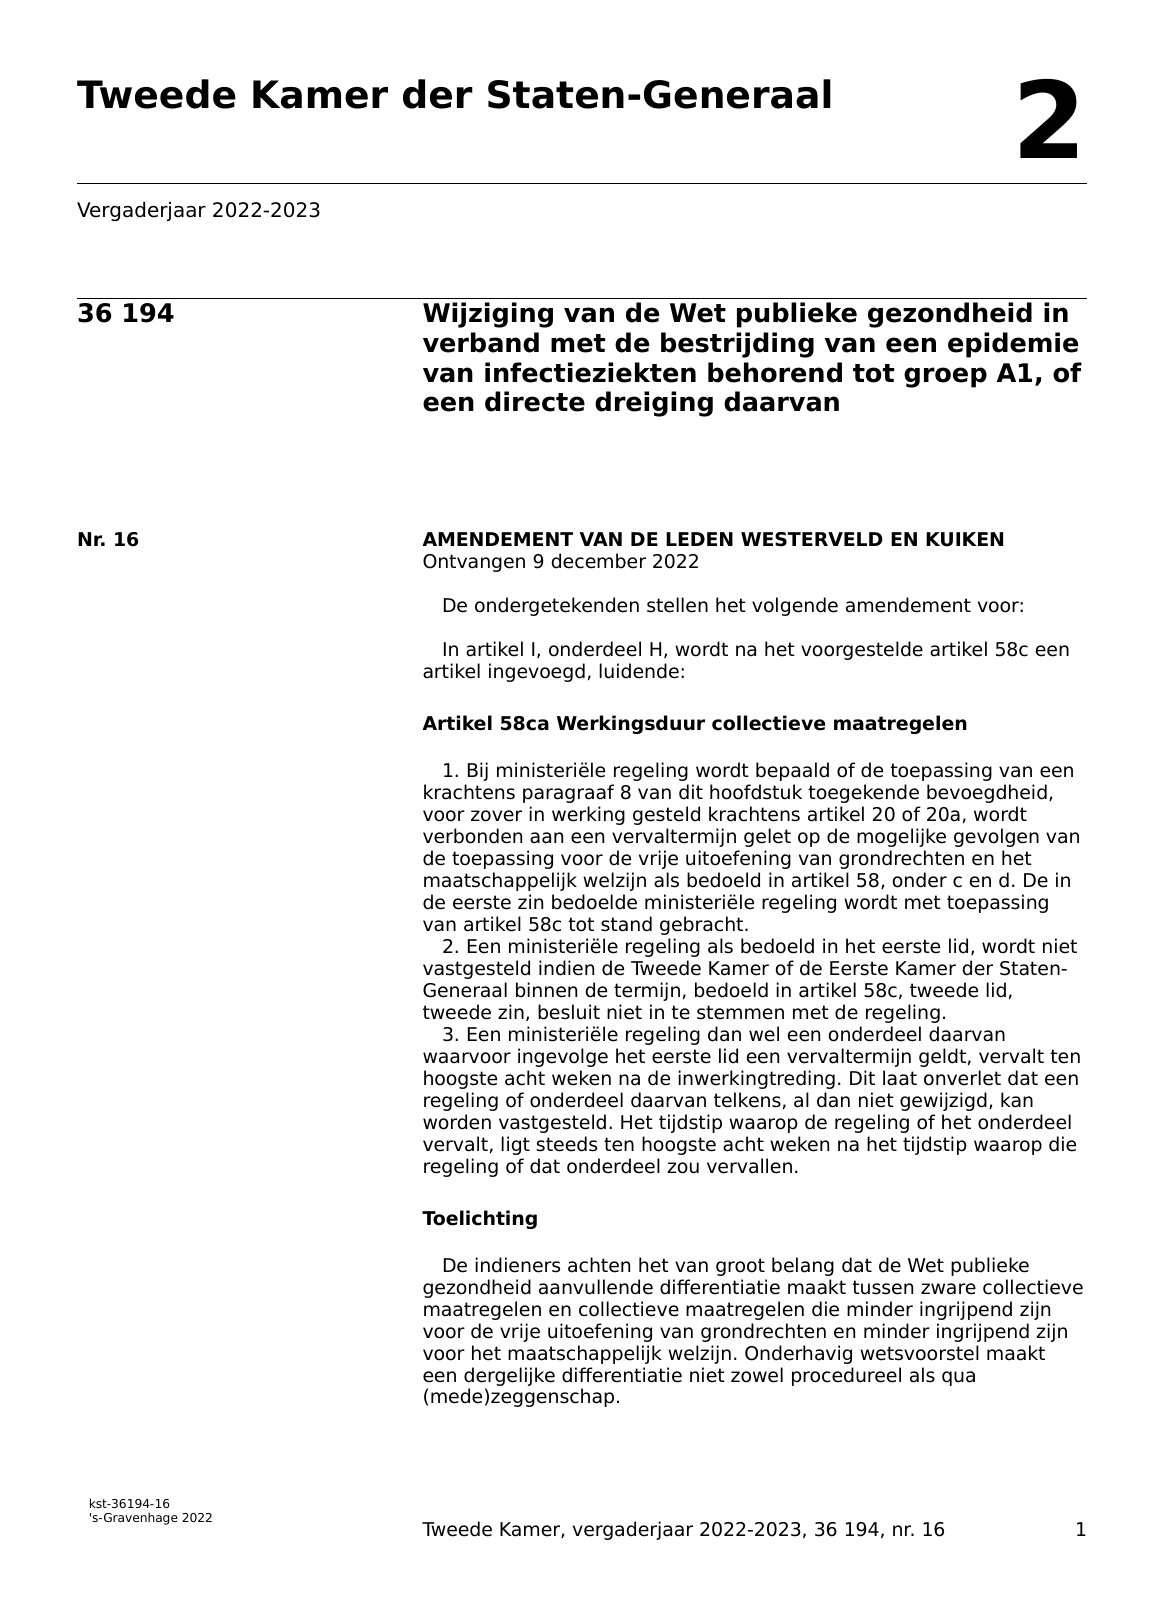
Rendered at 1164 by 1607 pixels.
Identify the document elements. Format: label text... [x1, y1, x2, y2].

text De indieners achten het van groot belang dat de Wet publieke gezondheid aanvullende differentiatie maakt tussen zware collectieve maatregelen en collectieve maatregelen die minder ingrijpend zijn voor de vrije uitoefening van grondrechten en minder ingrijpend zijn voor het maatschappelijk welzijn. Onderhavig wetsvoorstel maakt een dergelijke differentiatie niet zowel procedureel als qua (mede)zeggenschap. [422, 1254, 1087, 1408]
text 3. Een ministeriële regeling dan wel een onderdeel daarvan waarvoor ingevolge het eerste lid een vervaltermijn geldt, vervalt ten hoogste acht weken na de inwerkingtreding. Dit laat onverlet dat een regeling of onderdeel daarvan telkens, al dan niet gewijzigd, kan worden vastgesteld. Het tijdstip waarop de regeling of het onderdeel vervalt, ligt steeds ten hoogste acht weken na het tijdstip waarop die regeling of dat onderdeel zou vervallen. [422, 1024, 1087, 1178]
subtitle Artikel 58ca Werkingsduur collectieve maatregelen [422, 713, 1087, 735]
table_header 2 [886, 59, 1087, 183]
subtitle Toelichting [422, 1208, 1087, 1229]
text 's-Gravenhage 2022 [88, 1511, 323, 1525]
text 1. Bij ministeriële regeling wordt bepaald of de toepassing van een krachtens paragraaf 8 van dit hoofdstuk toegekende bevoegdheid, voor zover in werking gesteld krachtens artikel 20 of 20a, wordt verbonden aan een vervaltermijn gelet op de mogelijke gevolgen van de toepassing voor de vrije uitoefening van grondrechten en het maatschappelijk welzijn als bedoeld in artikel 58, onder c en d. De in de eerste zin bedoelde ministeriële regeling wordt met toepassing van artikel 58c tot stand gebracht. [422, 760, 1087, 936]
subtitle Nr. 16 AMENDEMENT VAN DE LEDEN WESTERVELD EN KUIKEN [77, 529, 1087, 551]
text In artikel I, onderdeel H, wordt na het voorgestelde artikel 58c een artikel ingevoegd, luidende: [422, 639, 1087, 683]
text Ontvangen 9 december 2022 [422, 551, 1087, 573]
text kst-36194-16 [88, 1497, 323, 1511]
subtitle 36 194 Wijziging van de Wet publieke gezondheid in verband met de bestrijding van een epidemie van infectieziekten behorend tot groep A1, of een directe dreiging daarvan [77, 299, 1087, 418]
table_header Tweede Kamer der Staten-Generaal [77, 59, 886, 183]
text De ondergetekenden stellen het volgende amendement voor: [422, 595, 1087, 617]
table_cell Vergaderjaar 2022-2023 [77, 184, 1087, 298]
text 2. Een ministeriële regeling als bedoeld in het eerste lid, wordt niet vastgesteld indien de Tweede Kamer of de Eerste Kamer der Staten-Generaal binnen de termijn, bedoeld in artikel 58c, tweede lid, tweede zin, besluit niet in te stemmen met de regeling. [422, 936, 1087, 1024]
